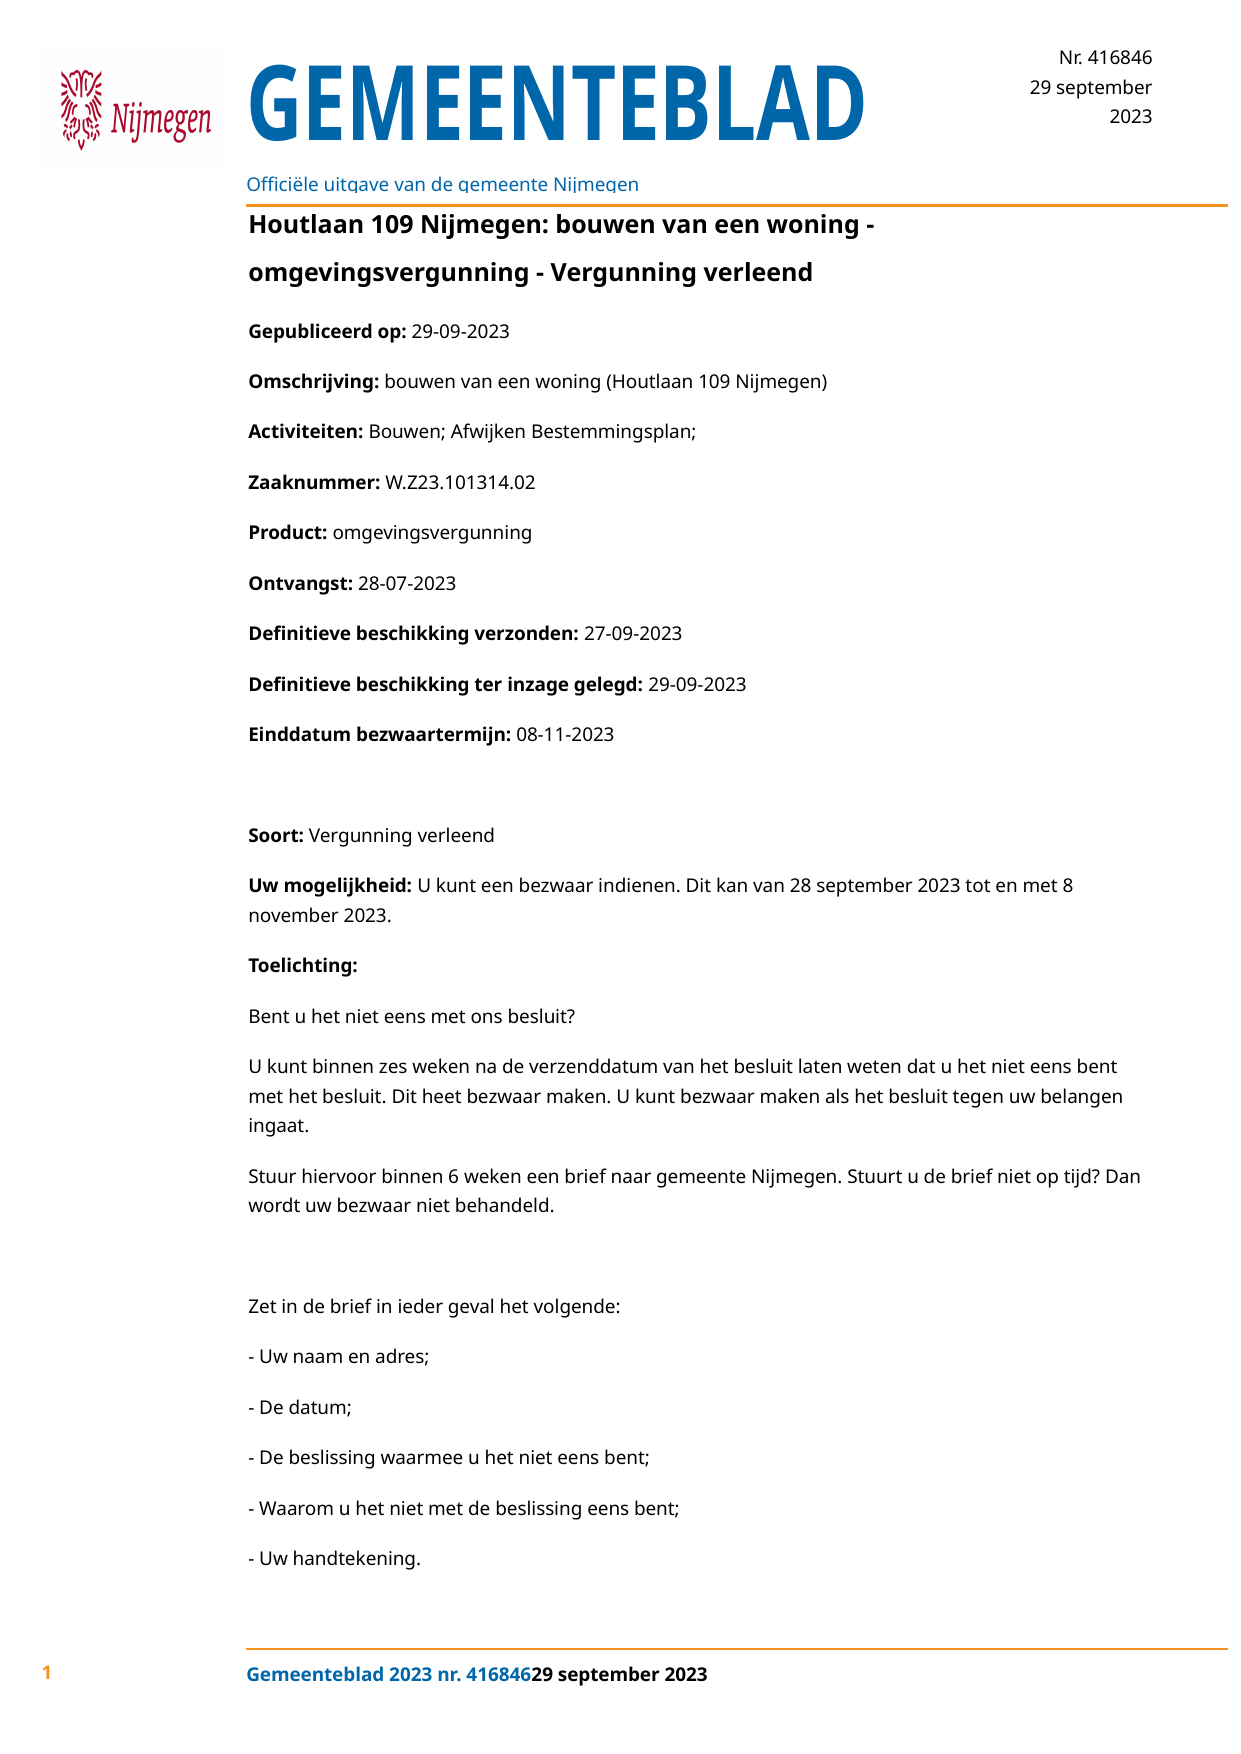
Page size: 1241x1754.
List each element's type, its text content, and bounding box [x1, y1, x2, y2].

text - Waarom u het niet met de beslissing eens bent; [248, 1495, 1152, 1521]
text Zet in de brief in ieder geval het volgende: [248, 1293, 1152, 1319]
text Activiteiten: Bouwen; Afwijken Bestemmingsplan; [248, 419, 1152, 444]
text U kunt binnen zes weken na de verzenddatum van het besluit laten weten dat u het niet eens bent met het besluit. Dit heet bezwaar maken. U kunt bezwaar maken als het besluit tegen uw belangen ingaat. [248, 1053, 1152, 1138]
text Houtlaan 109 Nijmegen: bouwen van een woning - omgevingsvergunning - Vergunning verleend [248, 207, 1152, 288]
text Gepubliceerd op: 29-09-2023 [248, 318, 1152, 344]
text Definitieve beschikking ter inzage gelegd: 29-09-2023 [248, 671, 1152, 697]
text Stuur hiervoor binnen 6 weken een brief naar gemeente Nijmegen. Stuurt u de brief niet op tijd? Dan wordt uw bezwaar niet behandeld. [248, 1163, 1152, 1218]
text Zaaknummer: W.Z23.101314.02 [248, 469, 1152, 495]
text - De datum; [248, 1394, 1152, 1420]
text - Uw naam en adres; [248, 1344, 1152, 1369]
text Product: omgevingsvergunning [248, 519, 1152, 545]
text - De beslissing waarmee u het niet eens bent; [248, 1444, 1152, 1470]
text Ontvangst: 28-07-2023 [248, 570, 1152, 596]
text Toelichting: [248, 952, 1152, 978]
text Bent u het niet eens met ons besluit? [248, 1003, 1152, 1029]
text Omschrijving: bouwen van een woning (Houtlaan 109 Nijmegen) [248, 368, 1152, 394]
text Uw mogelijkheid: U kunt een bezwaar indienen. Dit kan van 28 september 2023 tot en met 8 november 2023. [248, 872, 1152, 928]
text Soort: Vergunning verleend [248, 822, 1152, 848]
text - Uw handtekening. [248, 1545, 1152, 1571]
text Definitieve beschikking verzonden: 27-09-2023 [248, 620, 1152, 646]
text Einddatum bezwaartermijn: 08-11-2023 [248, 721, 1152, 747]
picture [41, 47, 231, 172]
